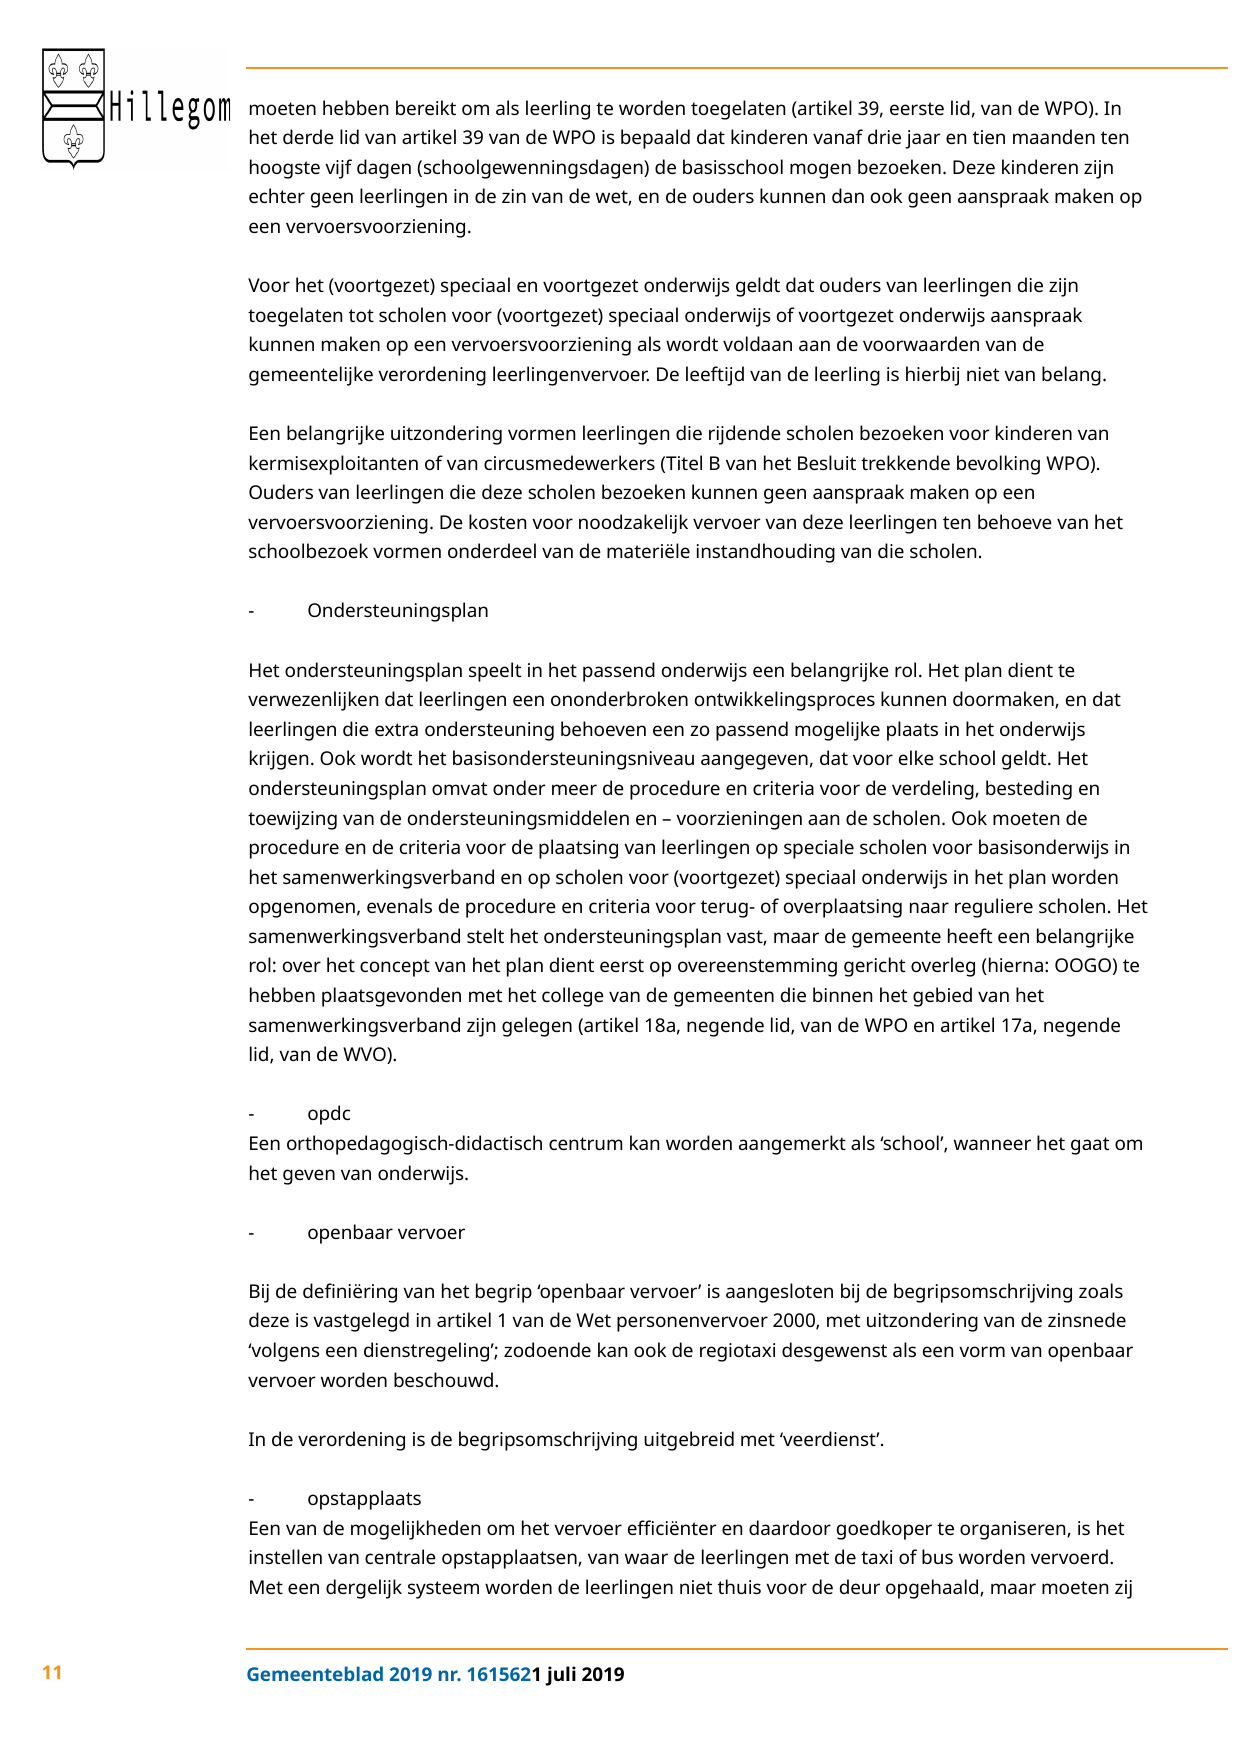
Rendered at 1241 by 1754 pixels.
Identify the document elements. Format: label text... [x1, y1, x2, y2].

text In de verordening is de begripsomschrijving uitgebreid met ‘veerdienst’. [248, 1426, 1152, 1452]
text Een orthopedagogisch-didactisch centrum kan worden aangemerkt als ‘school’, wanneer het gaat om het geven van onderwijs. [248, 1130, 1152, 1186]
text Bij de definiëring van het begrip ‘openbaar vervoer’ is aangesloten bij de begripsomschrijving zoals deze is vastgelegd in artikel 1 van de Wet personenvervoer 2000, met uitzondering van de zinsnede ‘volgens een dienstregeling’; zodoende kan ook de regiotaxi desgewenst als een vorm van openbaar vervoer worden beschouwd. [248, 1278, 1152, 1393]
list opstapplaats [248, 1485, 1152, 1511]
text Het ondersteuningsplan speelt in het passend onderwijs een belangrijke rol. Het plan dient te verwezenlijken dat leerlingen een ononderbroken ontwikkelingsproces kunnen doormaken, en dat leerlingen die extra ondersteuning behoeven een zo passend mogelijke plaats in het onderwijs krijgen. Ook wordt het basisondersteuningsniveau aangegeven, dat voor elke school geldt. Het ondersteuningsplan omvat onder meer de procedure en criteria voor de verdeling, besteding en toewijzing van de ondersteuningsmiddelen en – voorzieningen aan de scholen. Ook moeten de procedure en de criteria voor de plaatsing van leerlingen op speciale scholen voor basisonderwijs in het samenwerkingsverband en op scholen voor (voortgezet) speciaal onderwijs in het plan worden opgenomen, evenals de procedure en criteria voor terug- of overplaatsing naar reguliere scholen. Het samenwerkingsverband stelt het ondersteuningsplan vast, maar de gemeente heeft een belangrijke rol: over het concept van het plan dient eerst op overeenstemming gericht overleg (hierna: OOGO) te hebben plaatsgevonden met het college van de gemeenten die binnen het gebied van het samenwerkingsverband zijn gelegen (artikel 18a, negende lid, van de WPO en artikel 17a, negende lid, van de WVO). [248, 657, 1152, 1067]
list Ondersteuningsplan [248, 598, 1152, 623]
text Een van de mogelijkheden om het vervoer efficiënter en daardoor goedkoper te organiseren, is het instellen van centrale opstapplaatsen, van waar de leerlingen met de taxi of bus worden vervoerd. Met een dergelijk systeem worden de leerlingen niet thuis voor de deur opgehaald, maar moeten zij [248, 1515, 1152, 1600]
text Voor het (voortgezet) speciaal en voortgezet onderwijs geldt dat ouders van leerlingen die zijn toegelaten tot scholen voor (voortgezet) speciaal onderwijs of voortgezet onderwijs aanspraak kunnen maken op een vervoersvoorziening als wordt voldaan aan de voorwaarden van de gemeentelijke verordening leerlingenvervoer. De leeftijd van de leerling is hierbij niet van belang. [248, 272, 1152, 387]
text Een belangrijke uitzondering vormen leerlingen die rijdende scholen bezoeken voor kinderen van kermisexploitanten of van circusmedewerkers (Titel B van het Besluit trekkende bevolking WPO). Ouders van leerlingen die deze scholen bezoeken kunnen geen aanspraak maken op een vervoersvoorziening. De kosten voor noodzakelijk vervoer van deze leerlingen ten behoeve van het schoolbezoek vormen onderdeel van de materiële instandhouding van die scholen. [248, 420, 1152, 564]
picture [41, 47, 231, 172]
list opdc [248, 1101, 1152, 1126]
text moeten hebben bereikt om als leerling te worden toegelaten (artikel 39, eerste lid, van de WPO). In het derde lid van artikel 39 van de WPO is bepaald dat kinderen vanaf drie jaar en tien maanden ten hoogste vijf dagen (schoolgewenningsdagen) de basisschool mogen bezoeken. Deze kinderen zijn echter geen leerlingen in de zin van de wet, en de ouders kunnen dan ook geen aanspraak maken op een vervoersvoorziening. [248, 95, 1152, 239]
list openbaar vervoer [248, 1219, 1152, 1245]
